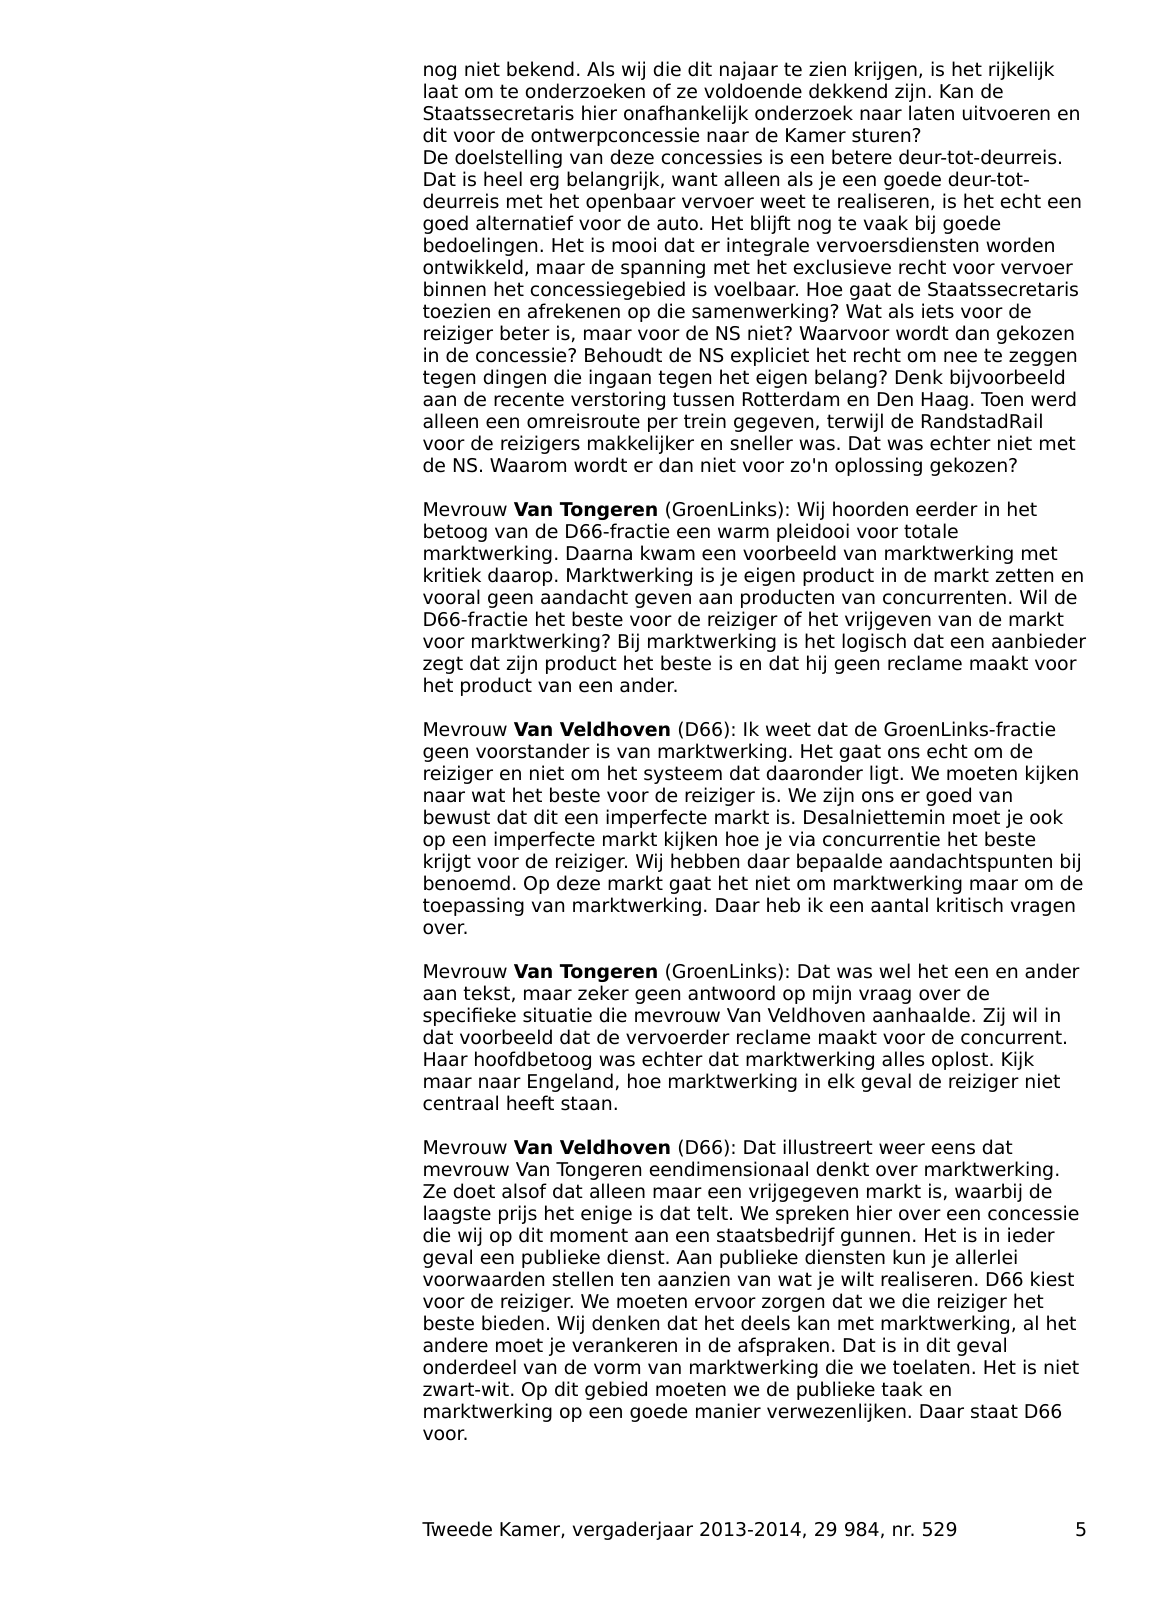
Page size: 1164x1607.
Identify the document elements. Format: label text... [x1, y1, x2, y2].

text Mevrouw Van Veldhoven (D66): Ik weet dat de GroenLinks-fractie geen voorstander is van marktwerking. Het gaat ons echt om de reiziger en niet om het systeem dat daaronder ligt. We moeten kijken naar wat het beste voor de reiziger is. We zijn ons er goed van bewust dat dit een imperfecte markt is. Desalniettemin moet je ook op een imperfecte markt kijken hoe je via concurrentie het beste krijgt voor de reiziger. Wij hebben daar bepaalde aandachtspunten bij benoemd. Op deze markt gaat het niet om marktwerking maar om de toepassing van marktwerking. Daar heb ik een aantal kritisch vragen over. [422, 719, 1087, 939]
text Mevrouw Van Tongeren (GroenLinks): Dat was wel het een en ander aan tekst, maar zeker geen antwoord op mijn vraag over de specifieke situatie die mevrouw Van Veldhoven aanhaalde. Zij wil in dat voorbeeld dat de vervoerder reclame maakt voor de concurrent. Haar hoofdbetoog was echter dat marktwerking alles oplost. Kijk maar naar Engeland, hoe marktwerking in elk geval de reiziger niet centraal heeft staan. [422, 961, 1087, 1115]
text De doelstelling van deze concessies is een betere deur-tot-deurreis. Dat is heel erg belangrijk, want alleen als je een goede deur-tot-deurreis met het openbaar vervoer weet te realiseren, is het echt een goed alternatief voor de auto. Het blijft nog te vaak bij goede bedoelingen. Het is mooi dat er integrale vervoersdiensten worden ontwikkeld, maar de spanning met het exclusieve recht voor vervoer binnen het concessiegebied is voelbaar. Hoe gaat de Staatssecretaris toezien en afrekenen op die samenwerking? Wat als iets voor de reiziger beter is, maar voor de NS niet? Waarvoor wordt dan gekozen in de concessie? Behoudt de NS expliciet het recht om nee te zeggen tegen dingen die ingaan tegen het eigen belang? Denk bijvoorbeeld aan de recente verstoring tussen Rotterdam en Den Haag. Toen werd alleen een omreisroute per trein gegeven, terwijl de RandstadRail voor de reizigers makkelijker en sneller was. Dat was echter niet met de NS. Waarom wordt er dan niet voor zo'n oplossing gekozen? [422, 147, 1087, 477]
text nog niet bekend. Als wij die dit najaar te zien krijgen, is het rijkelijk laat om te onderzoeken of ze voldoende dekkend zijn. Kan de Staatssecretaris hier onafhankelijk onderzoek naar laten uitvoeren en dit voor de ontwerpconcessie naar de Kamer sturen? [422, 59, 1087, 147]
text Mevrouw Van Veldhoven (D66): Dat illustreert weer eens dat mevrouw Van Tongeren eendimensionaal denkt over marktwerking. Ze doet alsof dat alleen maar een vrijgegeven markt is, waarbij de laagste prijs het enige is dat telt. We spreken hier over een concessie die wij op dit moment aan een staatsbedrijf gunnen. Het is in ieder geval een publieke dienst. Aan publieke diensten kun je allerlei voorwaarden stellen ten aanzien van wat je wilt realiseren. D66 kiest voor de reiziger. We moeten ervoor zorgen dat we die reiziger het beste bieden. Wij denken dat het deels kan met marktwerking, al het andere moet je verankeren in de afspraken. Dat is in dit geval onderdeel van de vorm van marktwerking die we toelaten. Het is niet zwart-wit. Op dit gebied moeten we de publieke taak en marktwerking op een goede manier verwezenlijken. Daar staat D66 voor. [422, 1137, 1087, 1444]
text Mevrouw Van Tongeren (GroenLinks): Wij hoorden eerder in het betoog van de D66-fractie een warm pleidooi voor totale marktwerking. Daarna kwam een voorbeeld van marktwerking met kritiek daarop. Marktwerking is je eigen product in de markt zetten en vooral geen aandacht geven aan producten van concurrenten. Wil de D66-fractie het beste voor de reiziger of het vrijgeven van de markt voor marktwerking? Bij marktwerking is het logisch dat een aanbieder zegt dat zijn product het beste is en dat hij geen reclame maakt voor het product van een ander. [422, 499, 1087, 697]
